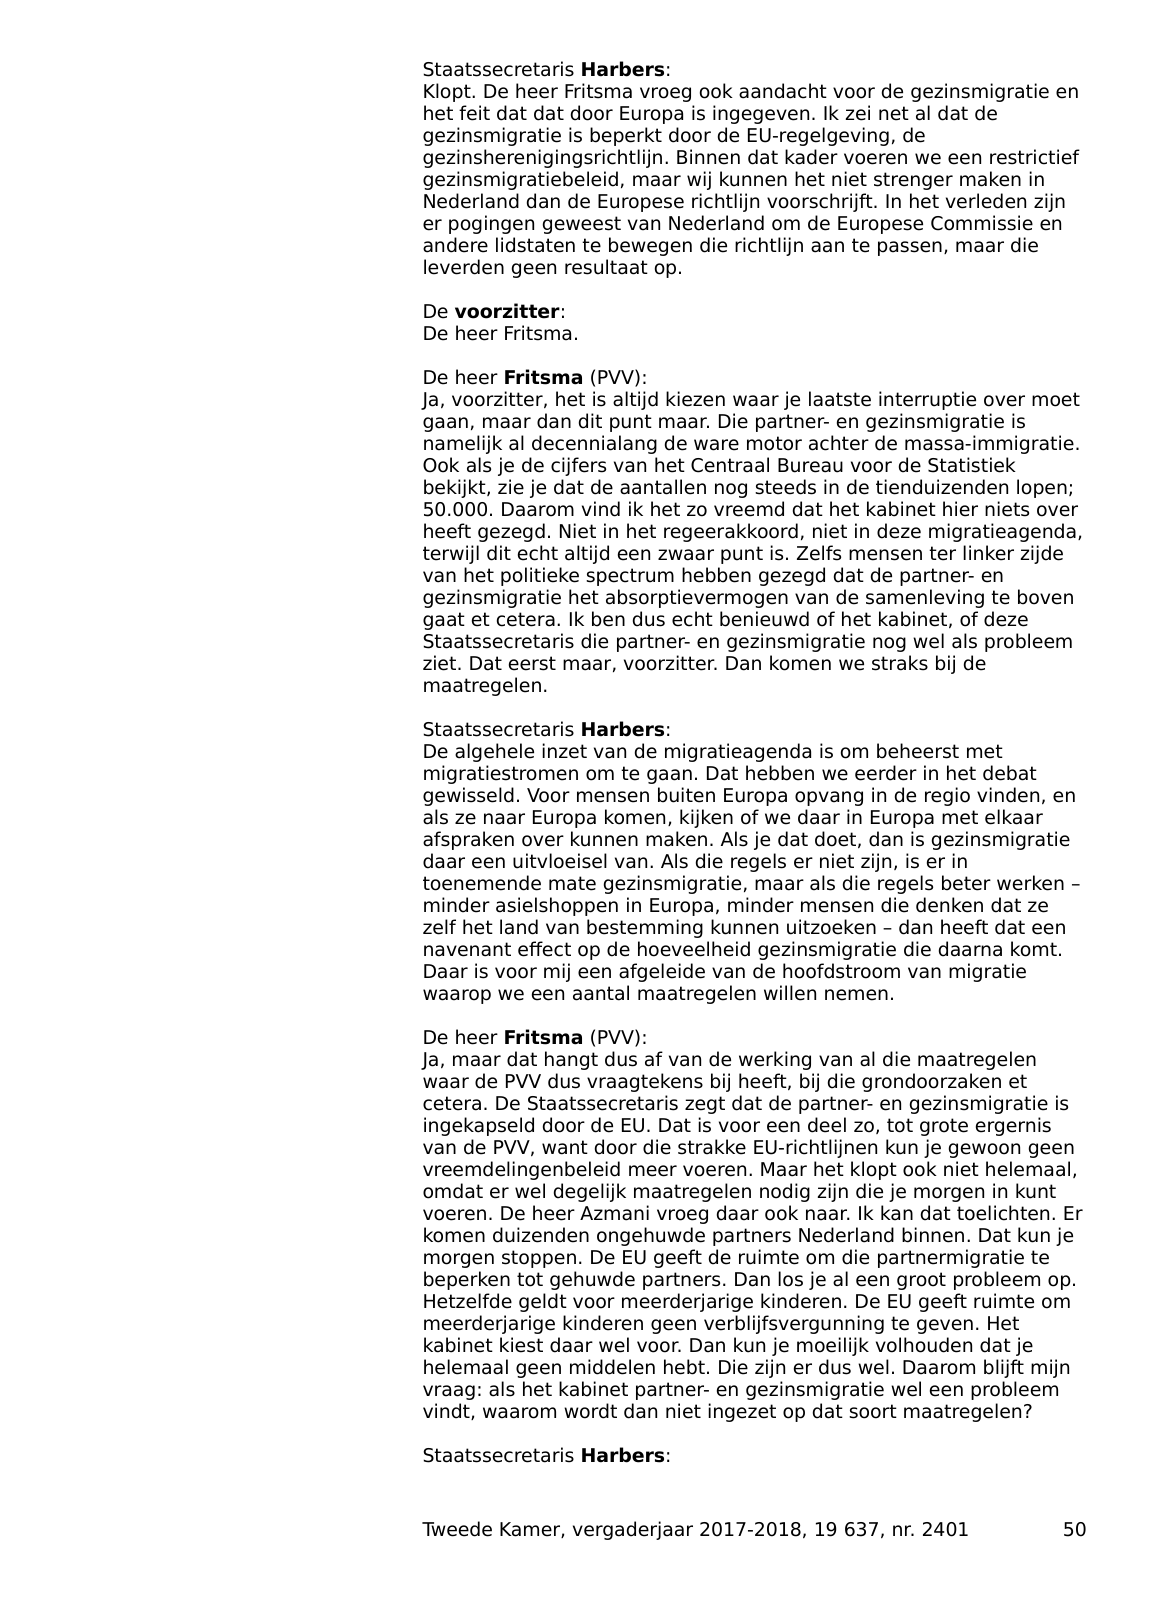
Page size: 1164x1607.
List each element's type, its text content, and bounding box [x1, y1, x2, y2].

text Ja, voorzitter, het is altijd kiezen waar je laatste interruptie over moet gaan, maar dan dit punt maar. Die partner- en gezinsmigratie is namelijk al decennialang de ware motor achter de massa-immigratie. Ook als je de cijfers van het Centraal Bureau voor de Statistiek bekijkt, zie je dat de aantallen nog steeds in de tienduizenden lopen; 50.000. Daarom vind ik het zo vreemd dat het kabinet hier niets over heeft gezegd. Niet in het regeerakkoord, niet in deze migratieagenda, terwijl dit echt altijd een zwaar punt is. Zelfs mensen ter linker zijde van het politieke spectrum hebben gezegd dat de partner- en gezinsmigratie het absorptievermogen van de samenleving te boven gaat et cetera. Ik ben dus echt benieuwd of het kabinet, of deze Staatssecretaris die partner- en gezinsmigratie nog wel als probleem ziet. Dat eerst maar, voorzitter. Dan komen we straks bij de maatregelen. [422, 389, 1087, 697]
text Staatssecretaris Harbers: [422, 59, 1087, 81]
text De heer Fritsma (PVV): [422, 1027, 1087, 1049]
text De algehele inzet van de migratieagenda is om beheerst met migratiestromen om te gaan. Dat hebben we eerder in het debat gewisseld. Voor mensen buiten Europa opvang in de regio vinden, en als ze naar Europa komen, kijken of we daar in Europa met elkaar afspraken over kunnen maken. Als je dat doet, dan is gezinsmigratie daar een uitvloeisel van. Als die regels er niet zijn, is er in toenemende mate gezinsmigratie, maar als die regels beter werken – minder asielshoppen in Europa, minder mensen die denken dat ze zelf het land van bestemming kunnen uitzoeken – dan heeft dat een navenant effect op de hoeveelheid gezinsmigratie die daarna komt. Daar is voor mij een afgeleide van de hoofdstroom van migratie waarop we een aantal maatregelen willen nemen. [422, 741, 1087, 1005]
text De heer Fritsma. [422, 323, 1087, 345]
text De heer Fritsma (PVV): [422, 367, 1087, 389]
text Ja, maar dat hangt dus af van de werking van al die maatregelen waar de PVV dus vraagtekens bij heeft, bij die grondoorzaken et cetera. De Staatssecretaris zegt dat de partner- en gezinsmigratie is ingekapseld door de EU. Dat is voor een deel zo, tot grote ergernis van de PVV, want door die strakke EU-richtlijnen kun je gewoon geen vreemdelingenbeleid meer voeren. Maar het klopt ook niet helemaal, omdat er wel degelijk maatregelen nodig zijn die je morgen in kunt voeren. De heer Azmani vroeg daar ook naar. Ik kan dat toelichten. Er komen duizenden ongehuwde partners Nederland binnen. Dat kun je morgen stoppen. De EU geeft de ruimte om die partnermigratie te beperken tot gehuwde partners. Dan los je al een groot probleem op. Hetzelfde geldt voor meerderjarige kinderen. De EU geeft ruimte om meerderjarige kinderen geen verblijfsvergunning te geven. Het kabinet kiest daar wel voor. Dan kun je moeilijk volhouden dat je helemaal geen middelen hebt. Die zijn er dus wel. Daarom blijft mijn vraag: als het kabinet partner- en gezinsmigratie wel een probleem vindt, waarom wordt dan niet ingezet op dat soort maatregelen? [422, 1049, 1087, 1423]
text De voorzitter: [422, 301, 1087, 323]
text Staatssecretaris Harbers: [422, 719, 1087, 741]
text Klopt. De heer Fritsma vroeg ook aandacht voor de gezinsmigratie en het feit dat dat door Europa is ingegeven. Ik zei net al dat de gezinsmigratie is beperkt door de EU-regelgeving, de gezinsherenigingsrichtlijn. Binnen dat kader voeren we een restrictief gezinsmigratiebeleid, maar wij kunnen het niet strenger maken in Nederland dan de Europese richtlijn voorschrijft. In het verleden zijn er pogingen geweest van Nederland om de Europese Commissie en andere lidstaten te bewegen die richtlijn aan te passen, maar die leverden geen resultaat op. [422, 81, 1087, 279]
text Staatssecretaris Harbers: [422, 1445, 1087, 1467]
